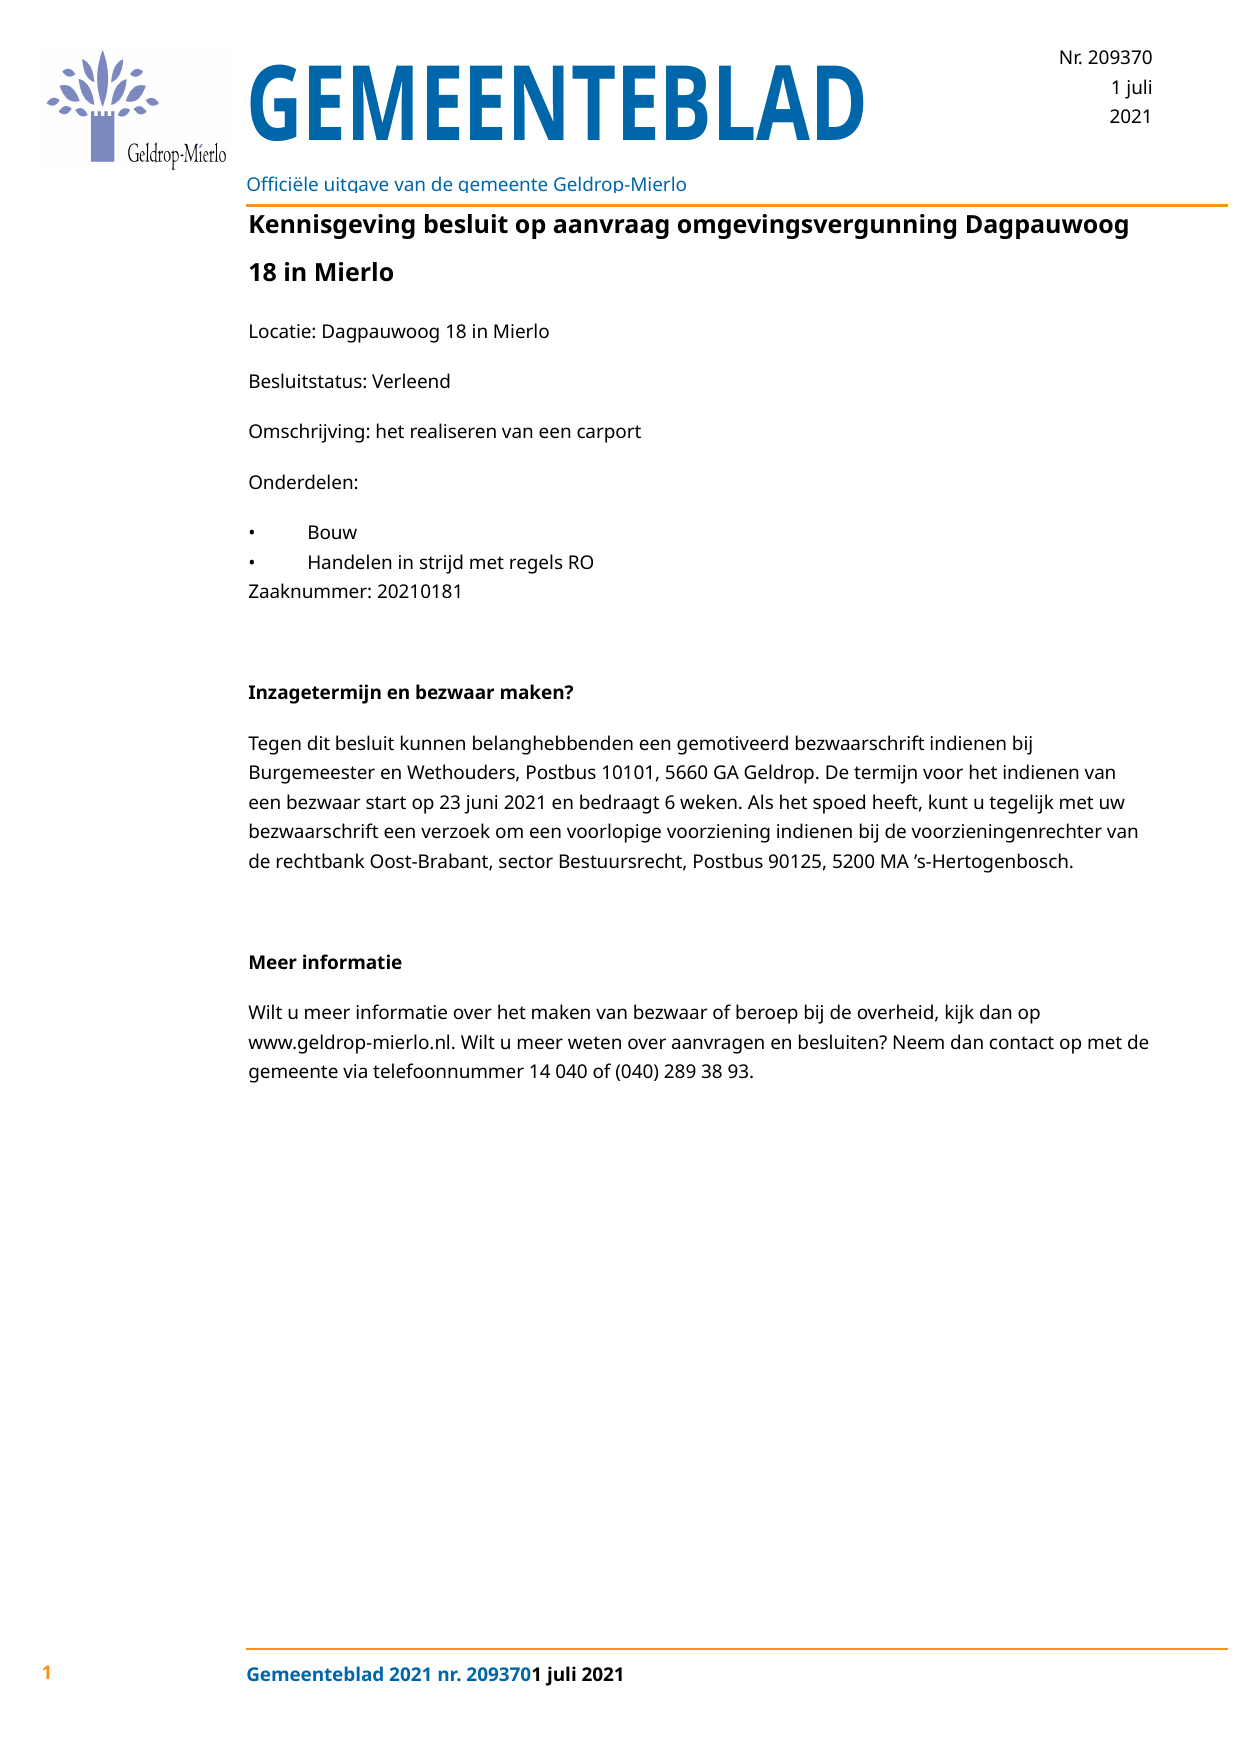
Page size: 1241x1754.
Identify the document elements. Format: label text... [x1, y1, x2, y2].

text Zaaknummer: 20210181 [248, 579, 1152, 604]
text Meer informatie [248, 949, 1152, 975]
text Wilt u meer informatie over het maken van bezwaar of beroep bij de overheid, kijk dan op www.geldrop-mierlo.nl. Wilt u meer weten over aanvragen en besluiten? Neem dan contact op met de gemeente via telefoonnummer 14 040 of (040) 289 38 93. [248, 999, 1152, 1084]
text Besluitstatus: Verleend [248, 368, 1152, 394]
text Onderdelen: [248, 469, 1152, 495]
text Tegen dit besluit kunnen belanghebbenden een gemotiveerd bezwaarschrift indienen bij Burgemeester en Wethouders, Postbus 10101, 5660 GA Geldrop. De termijn voor het indienen van een bezwaar start op 23 juni 2021 en bedraagt 6 weken. Als het spoed heeft, kunt u tegelijk met uw bezwaarschrift een verzoek om een voorlopige voorziening indienen bij de voorzieningenrechter van de rechtbank Oost-Brabant, sector Bestuursrecht, Postbus 90125, 5200 MA ’s-Hertogenbosch. [248, 730, 1152, 874]
text Inzagetermijn en bezwaar maken? [248, 679, 1152, 705]
text Locatie: Dagpauwoog 18 in Mierlo [248, 318, 1152, 344]
text Kennisgeving besluit op aanvraag omgevingsvergunning Dagpauwoog 18 in Mierlo [248, 207, 1152, 288]
list Handelen in strijd met regels RO [248, 549, 1152, 575]
text Omschrijving: het realiseren van een carport [248, 419, 1152, 444]
list Bouw [248, 519, 1152, 545]
picture [41, 47, 231, 172]
